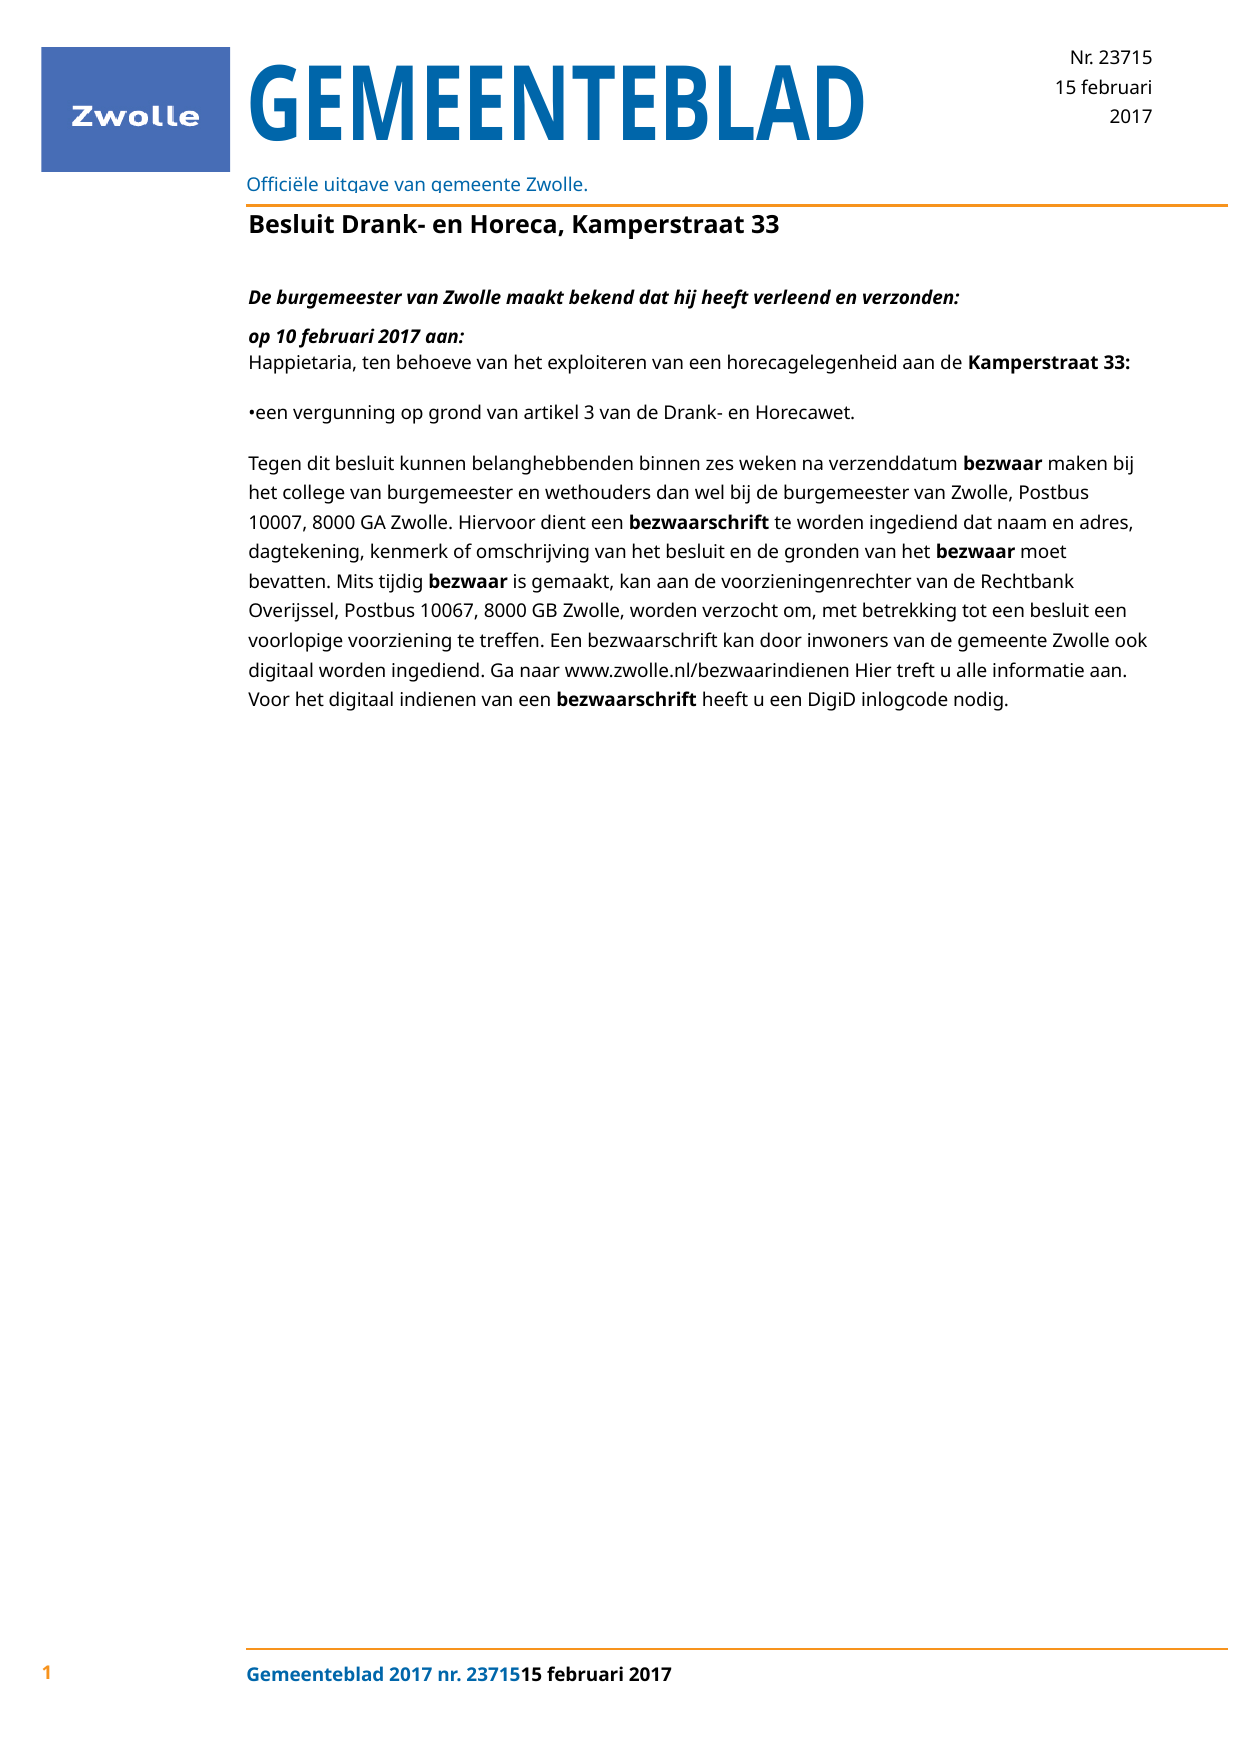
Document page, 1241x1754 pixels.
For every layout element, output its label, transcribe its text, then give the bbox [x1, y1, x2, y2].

text Besluit Drank- en Horeca, Kamperstraat 33 [248, 207, 1152, 241]
text Happietaria, ten behoeve van het exploiteren van een horecagelegenheid aan de Kamperstraat 33: [248, 349, 1152, 374]
text Tegen dit besluit kunnen belanghebbenden binnen zes weken na verzenddatum bezwaar maken bij het college van burgemeester en wethouders dan wel bij de burgemeester van Zwolle, Postbus 10007, 8000 GA Zwolle. Hiervoor dient een bezwaarschrift te worden ingediend dat naam en adres, dagtekening, kenmerk of omschrijving van het besluit en de gronden van het bezwaar moet bevatten. Mits tijdig bezwaar is gemaakt, kan aan de voorzieningenrechter van de Rechtbank Overijssel, Postbus 10067, 8000 GB Zwolle, worden verzocht om, met betrekking tot een besluit een voorlopige voorziening te treffen. Een bezwaarschrift kan door inwoners van de gemeente Zwolle ook digitaal worden ingediend. Ga naar www.zwolle.nl/bezwaarindienen Hier treft u alle informatie aan. Voor het digitaal indienen van een bezwaarschrift heeft u een DigiD inlogcode nodig. [248, 450, 1152, 712]
picture [41, 47, 231, 172]
text De burgemeester van Zwolle maakt bekend dat hij heeft verleend en verzonden: [248, 284, 1152, 309]
text •een vergunning op grond van artikel 3 van de Drank- en Horecawet. [248, 399, 1152, 425]
text op 10 februari 2017 aan: [248, 323, 1152, 349]
